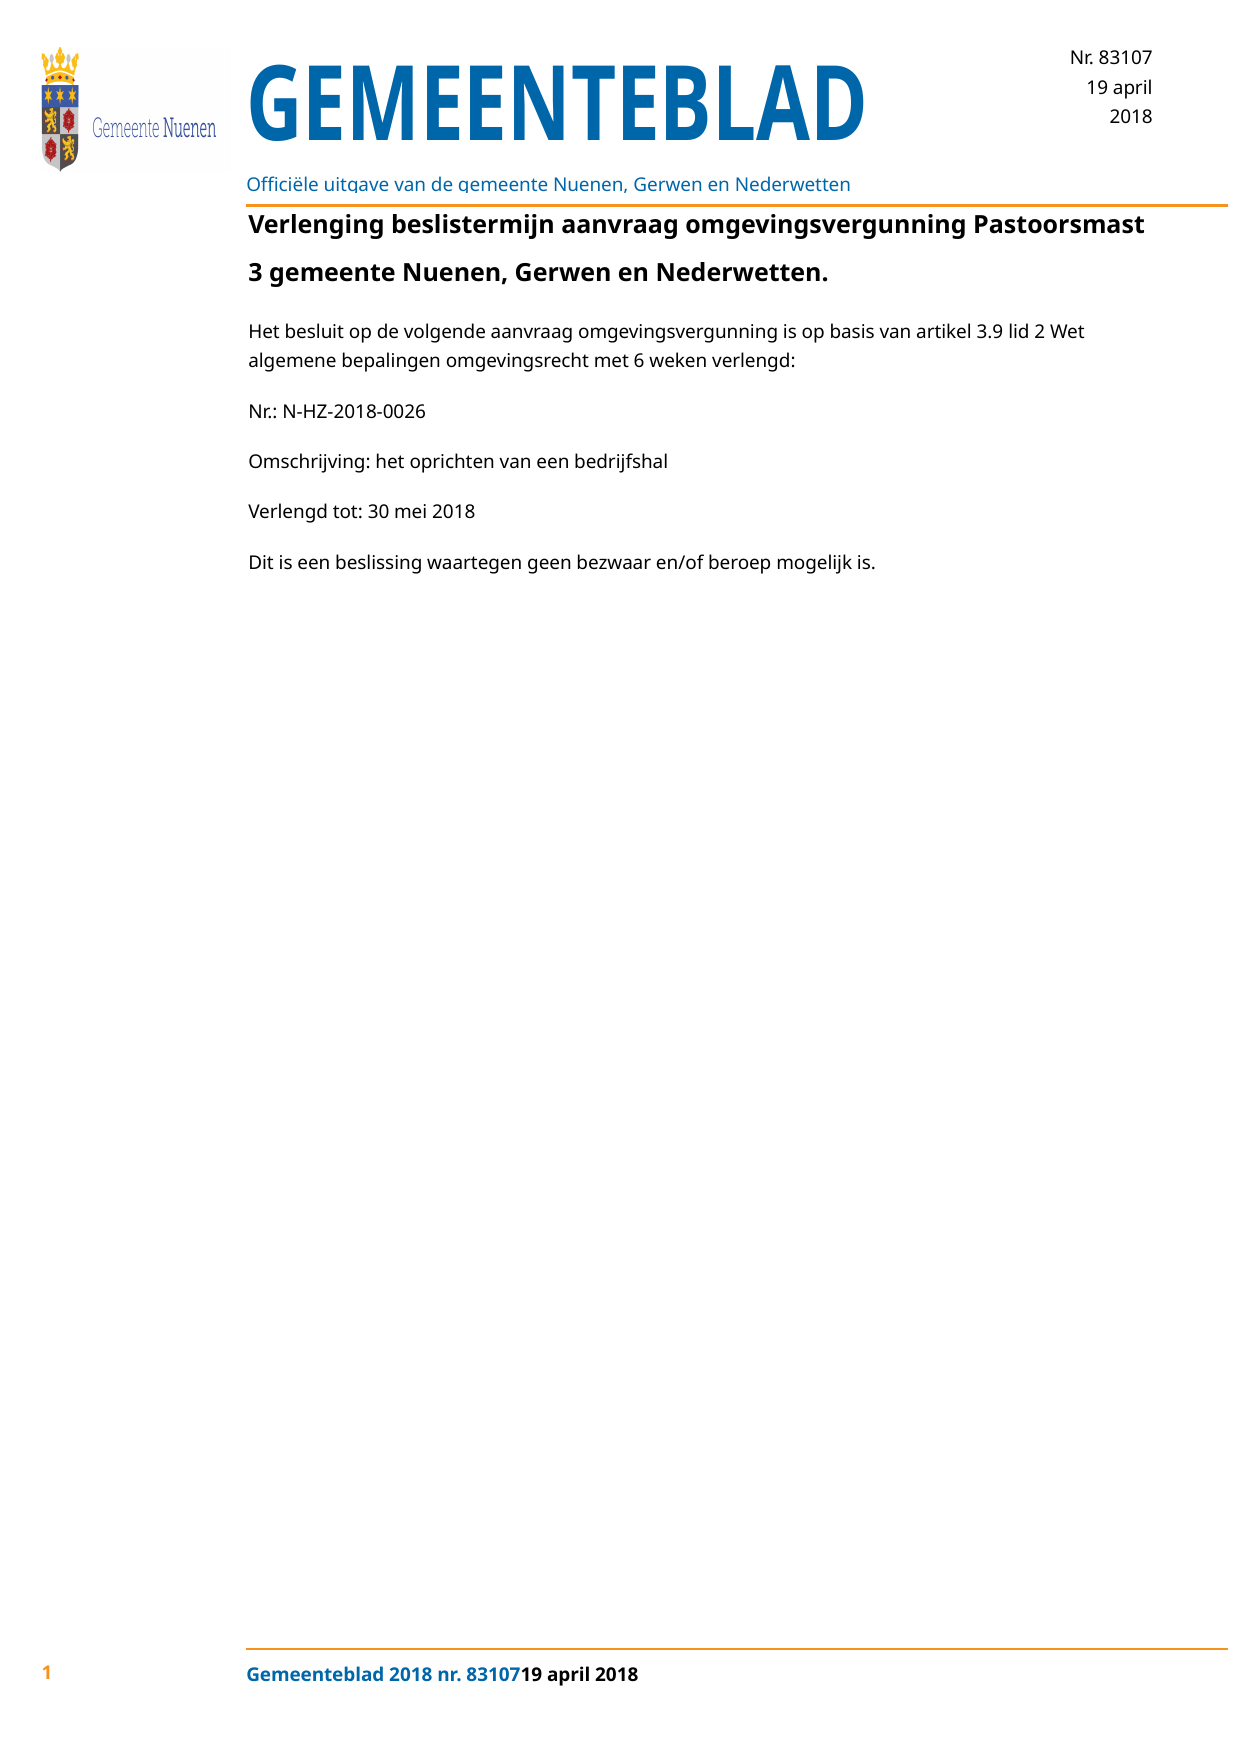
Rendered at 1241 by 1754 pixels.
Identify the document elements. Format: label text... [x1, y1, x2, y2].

text Dit is een beslissing waartegen geen bezwaar en/of beroep mogelijk is. [248, 549, 1152, 575]
text Nr.: N-HZ-2018-0026 [248, 398, 1152, 424]
text Omschrijving: het oprichten van een bedrijfshal [248, 448, 1152, 474]
text Verlenging beslistermijn aanvraag omgevingsvergunning Pastoorsmast 3 gemeente Nuenen, Gerwen en Nederwetten. [248, 207, 1152, 288]
text Het besluit op de volgende aanvraag omgevingsvergunning is op basis van artikel 3.9 lid 2 Wet algemene bepalingen omgevingsrecht met 6 weken verlengd: [248, 318, 1152, 373]
picture [41, 47, 231, 172]
text Verlengd tot: 30 mei 2018 [248, 499, 1152, 524]
